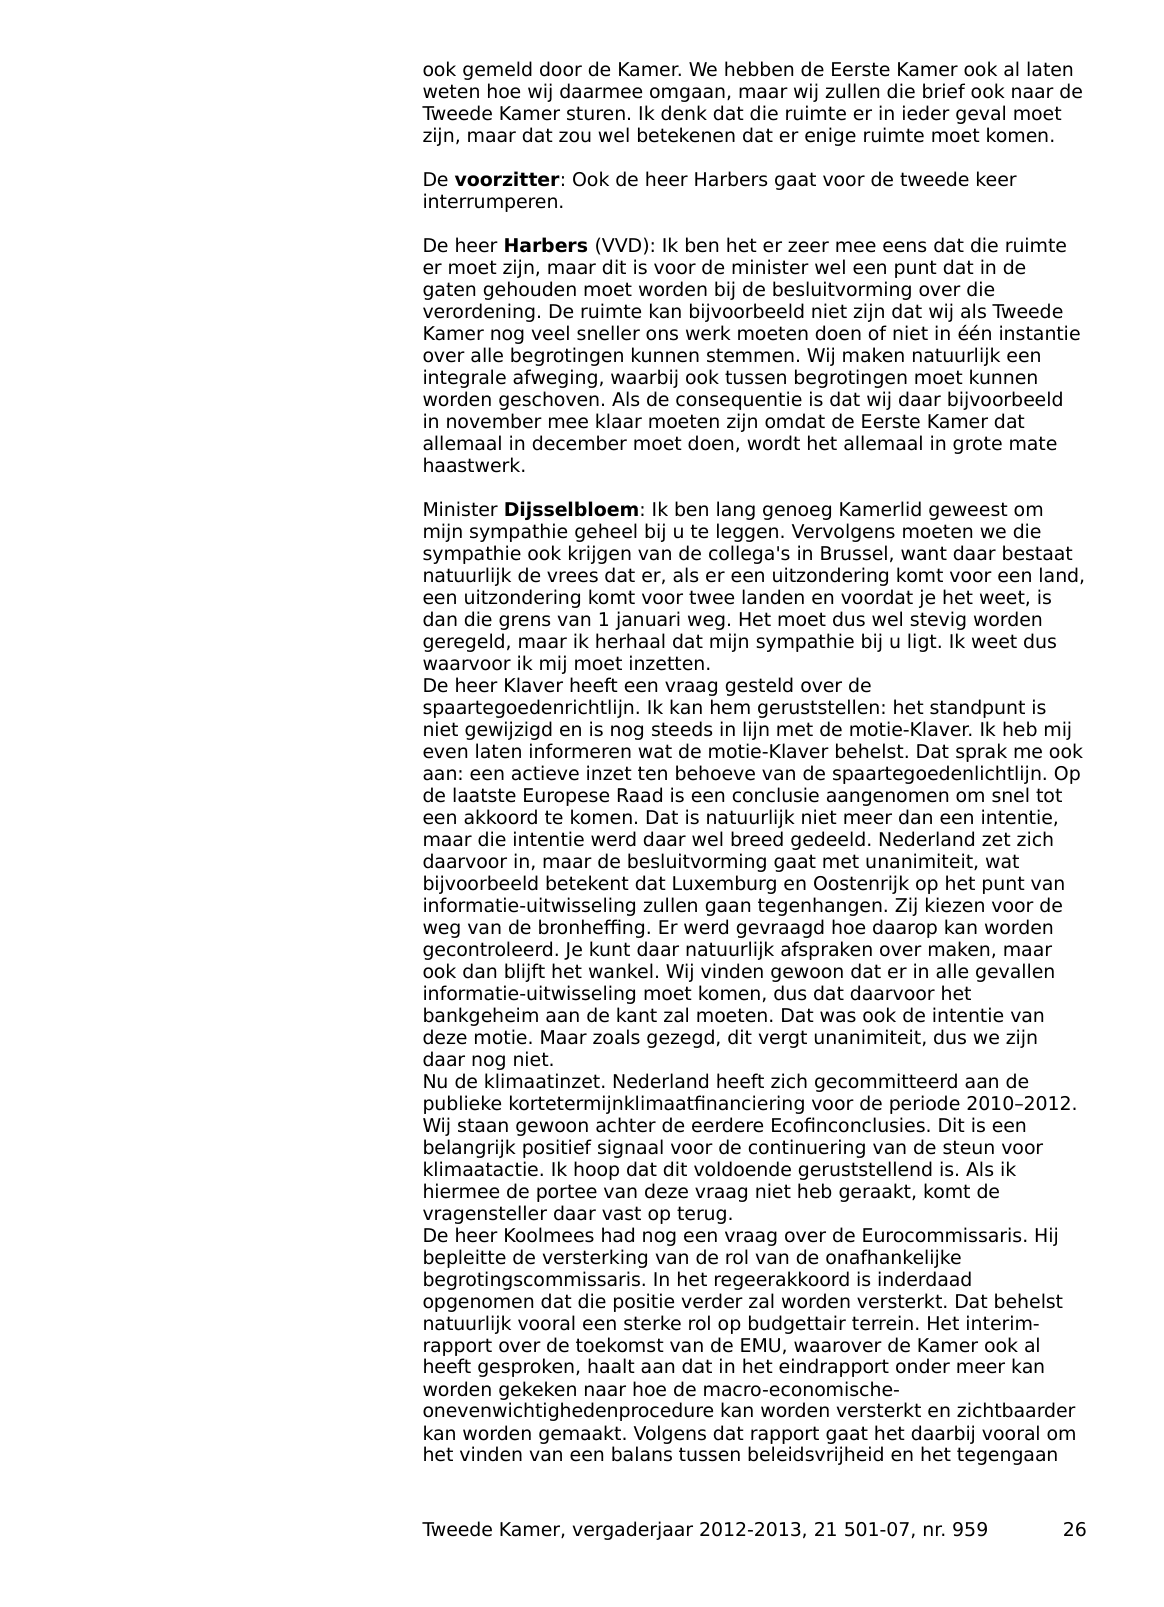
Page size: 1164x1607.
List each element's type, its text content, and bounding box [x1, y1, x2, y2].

text De heer Koolmees had nog een vraag over de Eurocommissaris. Hij bepleitte de versterking van de rol van de onafhankelijke begrotingscommissaris. In het regeerakkoord is inderdaad opgenomen dat die positie verder zal worden versterkt. Dat behelst natuurlijk vooral een sterke rol op budgettair terrein. Het interim-rapport over de toekomst van de EMU, waarover de Kamer ook al heeft gesproken, haalt aan dat in het eindrapport onder meer kan worden gekeken naar hoe de macro-economische-onevenwichtighedenprocedure kan worden versterkt en zichtbaarder kan worden gemaakt. Volgens dat rapport gaat het daarbij vooral om het vinden van een balans tussen beleidsvrijheid en het tegengaan [422, 1224, 1087, 1466]
text De heer Klaver heeft een vraag gesteld over de spaartegoedenrichtlijn. Ik kan hem geruststellen: het standpunt is niet gewijzigd en is nog steeds in lijn met de motie-Klaver. Ik heb mij even laten informeren wat de motie-Klaver behelst. Dat sprak me ook aan: een actieve inzet ten behoeve van de spaartegoedenlichtlijn. Op de laatste Europese Raad is een conclusie aangenomen om snel tot een akkoord te komen. Dat is natuurlijk niet meer dan een intentie, maar die intentie werd daar wel breed gedeeld. Nederland zet zich daarvoor in, maar de besluitvorming gaat met unanimiteit, wat bijvoorbeeld betekent dat Luxemburg en Oostenrijk op het punt van informatie-uitwisseling zullen gaan tegenhangen. Zij kiezen voor de weg van de bronheffing. Er werd gevraagd hoe daarop kan worden gecontroleerd. Je kunt daar natuurlijk afspraken over maken, maar ook dan blijft het wankel. Wij vinden gewoon dat er in alle gevallen informatie-uitwisseling moet komen, dus dat daarvoor het bankgeheim aan de kant zal moeten. Dat was ook de intentie van deze motie. Maar zoals gezegd, dit vergt unanimiteit, dus we zijn daar nog niet. [422, 675, 1087, 1071]
text De voorzitter: Ook de heer Harbers gaat voor de tweede keer interrumperen. [422, 169, 1087, 213]
text ook gemeld door de Kamer. We hebben de Eerste Kamer ook al laten weten hoe wij daarmee omgaan, maar wij zullen die brief ook naar de Tweede Kamer sturen. Ik denk dat die ruimte er in ieder geval moet zijn, maar dat zou wel betekenen dat er enige ruimte moet komen. [422, 59, 1087, 147]
text Nu de klimaatinzet. Nederland heeft zich gecommitteerd aan de publieke kortetermijnklimaatfinanciering voor de periode 2010–2012. Wij staan gewoon achter de eerdere Ecofinconclusies. Dit is een belangrijk positief signaal voor de continuering van de steun voor klimaatactie. Ik hoop dat dit voldoende geruststellend is. Als ik hiermee de portee van deze vraag niet heb geraakt, komt de vragensteller daar vast op terug. [422, 1071, 1087, 1224]
text De heer Harbers (VVD): Ik ben het er zeer mee eens dat die ruimte er moet zijn, maar dit is voor de minister wel een punt dat in de gaten gehouden moet worden bij de besluitvorming over die verordening. De ruimte kan bijvoorbeeld niet zijn dat wij als Tweede Kamer nog veel sneller ons werk moeten doen of niet in één instantie over alle begrotingen kunnen stemmen. Wij maken natuurlijk een integrale afweging, waarbij ook tussen begrotingen moet kunnen worden geschoven. Als de consequentie is dat wij daar bijvoorbeeld in november mee klaar moeten zijn omdat de Eerste Kamer dat allemaal in december moet doen, wordt het allemaal in grote mate haastwerk. [422, 235, 1087, 477]
text Minister Dijsselbloem: Ik ben lang genoeg Kamerlid geweest om mijn sympathie geheel bij u te leggen. Vervolgens moeten we die sympathie ook krijgen van de collega's in Brussel, want daar bestaat natuurlijk de vrees dat er, als er een uitzondering komt voor een land, een uitzondering komt voor twee landen en voordat je het weet, is dan die grens van 1 januari weg. Het moet dus wel stevig worden geregeld, maar ik herhaal dat mijn sympathie bij u ligt. Ik weet dus waarvoor ik mij moet inzetten. [422, 499, 1087, 675]
